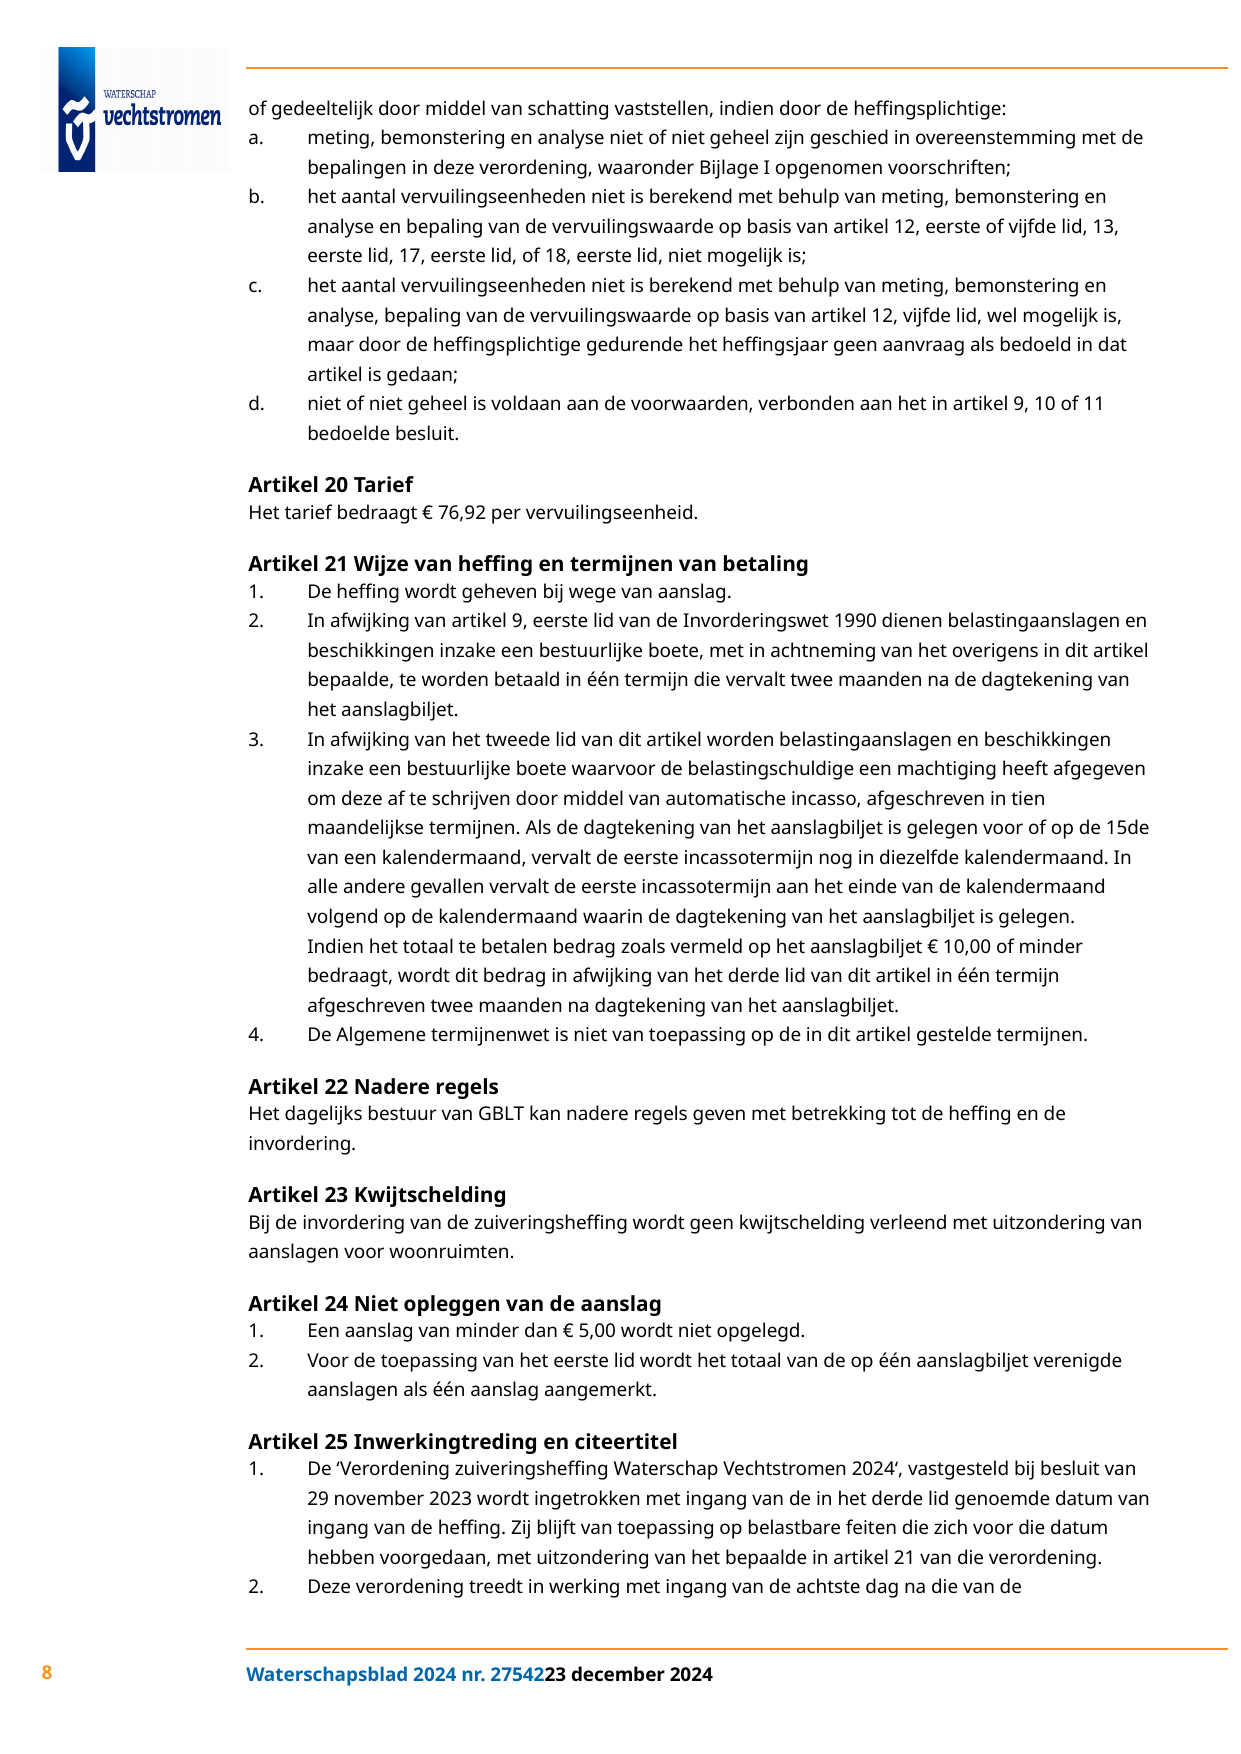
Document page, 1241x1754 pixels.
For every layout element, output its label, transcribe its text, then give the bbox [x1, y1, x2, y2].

list het aantal vervuilingseenheden niet is berekend met behulp van meting, bemonstering en analyse, bepaling van de vervuilingswaarde op basis van artikel 12, vijfde lid, wel mogelijk is, maar door de heffingsplichtige gedurende het heffingsjaar geen aanvraag als bedoeld in dat artikel is gedaan; [248, 272, 1152, 387]
text of gedeeltelijk door middel van schatting vaststellen, indien door de heffingsplichtige: [248, 95, 1152, 121]
text Artikel 22 Nadere regels [248, 1072, 1152, 1101]
list De Algemene termijnenwet is niet van toepassing op de in dit artikel gestelde termijnen. [248, 1022, 1152, 1047]
list Een aanslag van minder dan € 5,00 wordt niet opgelegd. [248, 1317, 1152, 1343]
list In afwijking van artikel 9, eerste lid van de Invorderingswet 1990 dienen belastingaanslagen en beschikkingen inzake een bestuurlijke boete, met in achtneming van het overigens in dit artikel bepaalde, te worden betaald in één termijn die vervalt twee maanden na de dagtekening van het aanslagbiljet. [248, 607, 1152, 722]
text Artikel 20 Tarief [248, 471, 1152, 499]
text Het tarief bedraagt € 76,92 per vervuilingseenheid. [248, 499, 1152, 525]
list het aantal vervuilingseenheden niet is berekend met behulp van meting, bemonstering en analyse en bepaling van de vervuilingswaarde op basis van artikel 12, eerste of vijfde lid, 13, eerste lid, 17, eerste lid, of 18, eerste lid, niet mogelijk is; [248, 183, 1152, 268]
list De heffing wordt geheven bij wege van aanslag. [248, 578, 1152, 604]
picture [41, 47, 231, 172]
text Artikel 25 Inwerkingtreding en citeertitel [248, 1427, 1152, 1455]
list niet of niet geheel is voldaan aan de voorwaarden, verbonden aan het in artikel 9, 10 of 11 bedoelde besluit. [248, 391, 1152, 446]
list De ‘Verordening zuiveringsheffing Waterschap Vechtstromen 2024‘, vastgesteld bij besluit van 29 november 2023 wordt ingetrokken met ingang van de in het derde lid genoemde datum van ingang van de heffing. Zij blijft van toepassing op belastbare feiten die zich voor die datum hebben voorgedaan, met uitzondering van het bepaalde in artikel 21 van die verordening. [248, 1455, 1152, 1570]
list meting, bemonstering en analyse niet of niet geheel zijn geschied in overeenstemming met de bepalingen in deze verordening, waaronder Bijlage I opgenomen voorschriften; [248, 124, 1152, 180]
text Bij de invordering van de zuiveringsheffing wordt geen kwijtschelding verleend met uitzondering van aanslagen voor woonruimten. [248, 1209, 1152, 1264]
text Het dagelijks bestuur van GBLT kan nadere regels geven met betrekking tot de heffing en de invordering. [248, 1101, 1152, 1156]
list Indien het totaal te betalen bedrag zoals vermeld op het aanslagbiljet € 10,00 of minder bedraagt, wordt dit bedrag in afwijking van het derde lid van dit artikel in één termijn afgeschreven twee maanden na dagtekening van het aanslagbiljet. [248, 933, 1152, 1018]
text Artikel 23 Kwijtschelding [248, 1181, 1152, 1209]
list Deze verordening treedt in werking met ingang van de achtste dag na die van de [248, 1574, 1152, 1599]
text Artikel 24 Niet opleggen van de aanslag [248, 1289, 1152, 1317]
text Artikel 21 Wijze van heffing en termijnen van betaling [248, 549, 1152, 578]
list In afwijking van het tweede lid van dit artikel worden belastingaanslagen en beschikkingen inzake een bestuurlijke boete waarvoor de belastingschuldige een machtiging heeft afgegeven om deze af te schrijven door middel van automatische incasso, afgeschreven in tien maandelijkse termijnen. Als de dagtekening van het aanslagbiljet is gelegen voor of op de 15de van een kalendermaand, vervalt de eerste incassotermijn nog in diezelfde kalendermaand. In alle andere gevallen vervalt de eerste incassotermijn aan het einde van de kalendermaand volgend op de kalendermaand waarin de dagtekening van het aanslagbiljet is gelegen. [248, 726, 1152, 929]
list Voor de toepassing van het eerste lid wordt het totaal van de op één aanslagbiljet verenigde aanslagen als één aanslag aangemerkt. [248, 1347, 1152, 1402]
